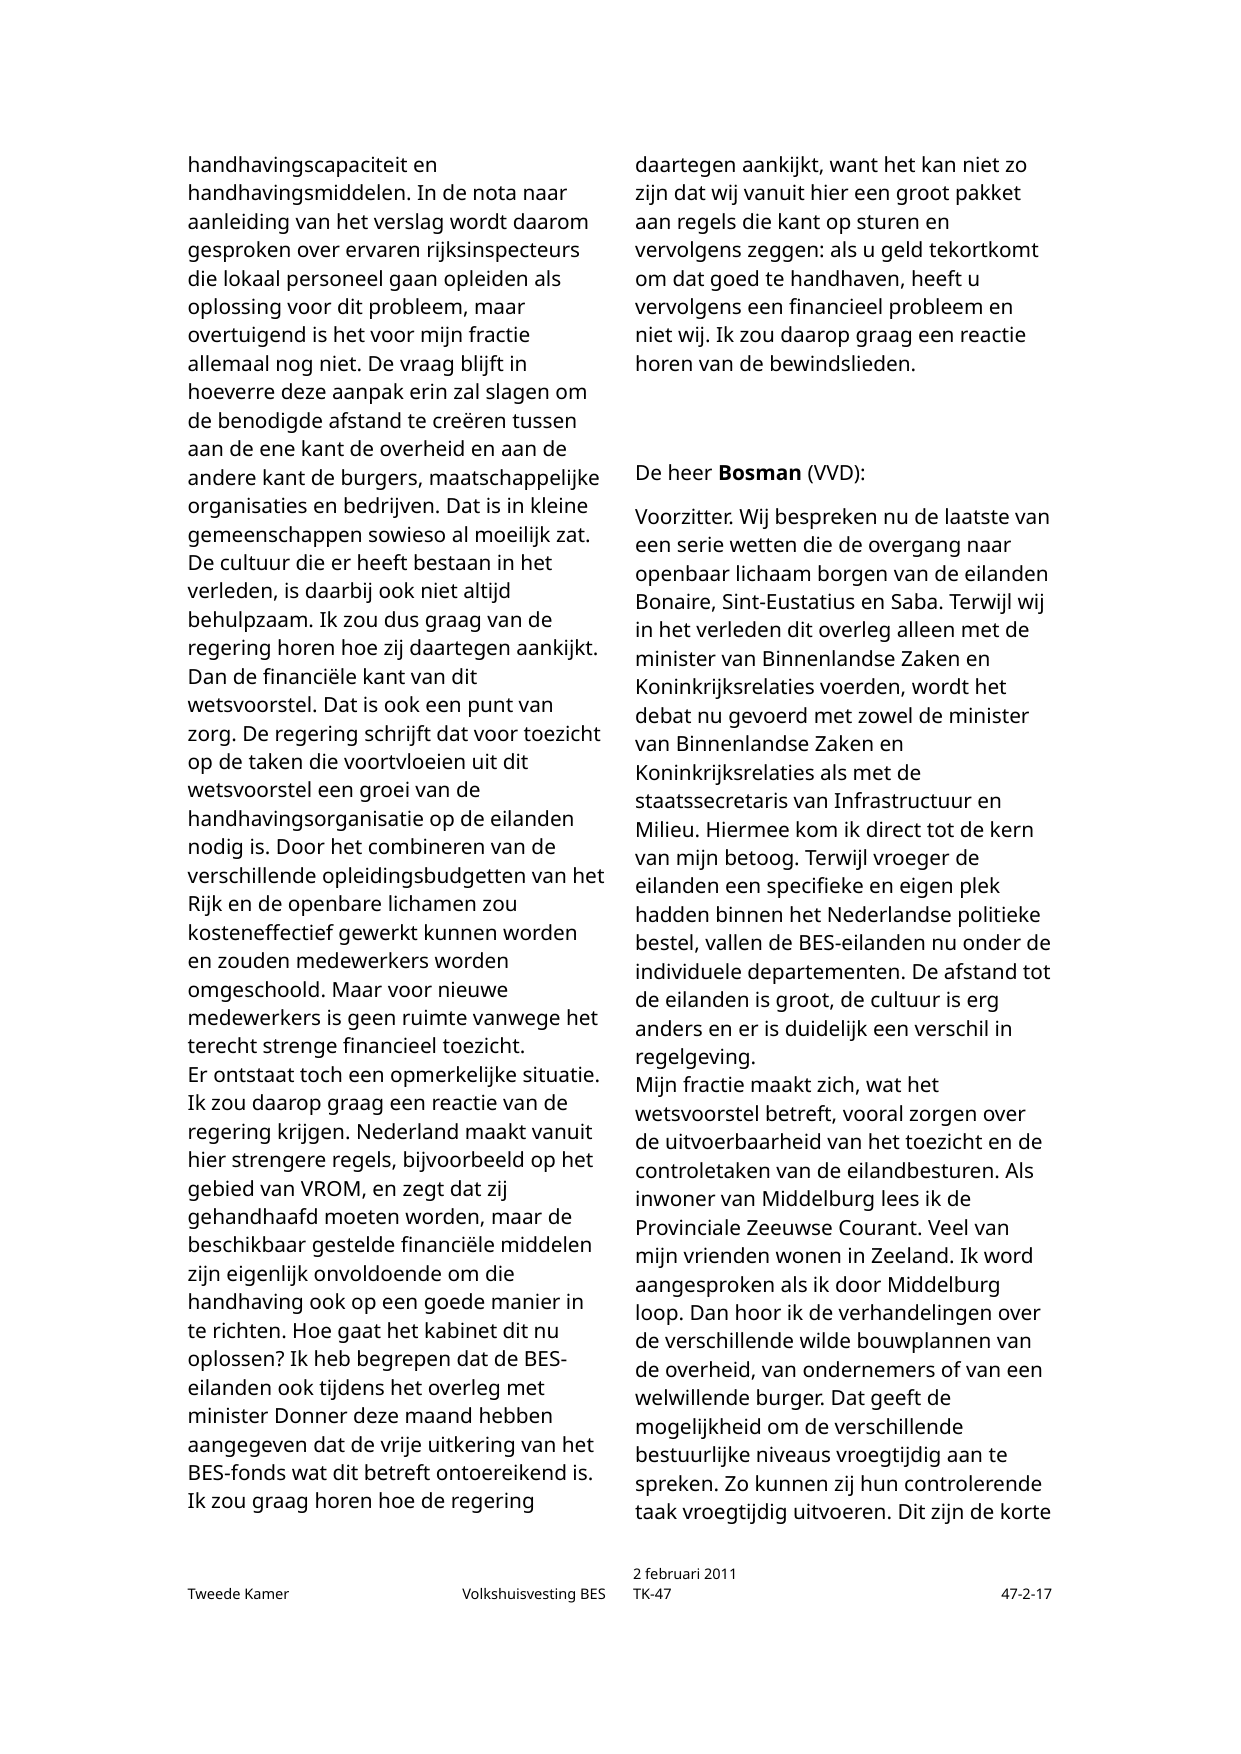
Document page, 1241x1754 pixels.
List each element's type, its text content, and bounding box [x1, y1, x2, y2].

text Mijn fractie maakt zich, wat het wetsvoorstel betreft, vooral zorgen over de uitvoerbaarheid van het toezicht en de controletaken van de eilandbesturen. Als inwoner van Middelburg lees ik de Provinciale Zeeuwse Courant. Veel van mijn vrienden wonen in Zeeland. Ik word aangesproken als ik door Middelburg loop. Dan hoor ik de verhandelingen over de verschillende wilde bouwplannen van de overheid, van ondernemers of van een welwillende burger. Dat geeft de mogelijkheid om de verschillende bestuurlijke niveaus vroegtijdig aan te spreken. Zo kunnen zij hun controlerende taak vroegtijdig uitvoeren. Dit zijn de korte [635, 1071, 1053, 1526]
text handhavingscapaciteit en handhavingsmiddelen. In de nota naar aanleiding van het verslag wordt daarom gesproken over ervaren rijksinspecteurs die lokaal personeel gaan opleiden als oplossing voor dit probleem, maar overtuigend is het voor mijn fractie allemaal nog niet. De vraag blijft in hoeverre deze aanpak erin zal slagen om de benodigde afstand te creëren tussen aan de ene kant de overheid en aan de andere kant de burgers, maatschappelijke organisaties en bedrijven. Dat is in kleine gemeenschappen sowieso al moeilijk zat. De cultuur die er heeft bestaan in het verleden, is daarbij ook niet altijd behulpzaam. Ik zou dus graag van de regering horen hoe zij daartegen aankijkt. [187, 150, 605, 662]
text Dan de financiële kant van dit wetsvoorstel. Dat is ook een punt van zorg. De regering schrijft dat voor toezicht op de taken die voortvloeien uit dit wetsvoorstel een groei van de handhavingsorganisatie op de eilanden nodig is. Door het combineren van de verschillende opleidingsbudgetten van het Rijk en de openbare lichamen zou kosteneffectief gewerkt kunnen worden en zouden medewerkers worden omgeschoold. Maar voor nieuwe medewerkers is geen ruimte vanwege het terecht strenge financieel toezicht. [187, 662, 605, 1060]
text Er ontstaat toch een opmerkelijke situatie. Ik zou daarop graag een reactie van de regering krijgen. Nederland maakt vanuit hier strengere regels, bijvoorbeeld op het gebied van VROM, en zegt dat zij gehandhaafd moeten worden, maar de beschikbaar gestelde financiële middelen zijn eigenlijk onvoldoende om die handhaving ook op een goede manier in te richten. Hoe gaat het kabinet dit nu oplossen? Ik heb begrepen dat de BES-eilanden ook tijdens het overleg met minister Donner deze maand hebben aangegeven dat de vrije uitkering van het BES-fonds wat dit betreft ontoereikend is. Ik zou graag horen hoe de regering [187, 1060, 605, 1515]
text daartegen aankijkt, want het kan niet zo zijn dat wij vanuit hier een groot pakket aan regels die kant op sturen en vervolgens zeggen: als u geld tekortkomt om dat goed te handhaven, heeft u vervolgens een financieel probleem en niet wij. Ik zou daarop graag een reactie horen van de bewindslieden. [635, 150, 1053, 377]
text  [635, 407, 1053, 436]
text De heer Bosman (VVD): [635, 458, 1053, 487]
text Voorzitter. Wij bespreken nu de laatste van een serie wetten die de overgang naar openbaar lichaam borgen van de eilanden Bonaire, Sint-Eustatius en Saba. Terwijl wij in het verleden dit overleg alleen met de minister van Binnenlandse Zaken en Koninkrijksrelaties voerden, wordt het debat nu gevoerd met zowel de minister van Binnenlandse Zaken en Koninkrijksrelaties als met de staatssecretaris van Infrastructuur en Milieu. Hiermee kom ik direct tot de kern van mijn betoog. Terwijl vroeger de eilanden een specifieke en eigen plek hadden binnen het Nederlandse politieke bestel, vallen de BES-eilanden nu onder de individuele departementen. De afstand tot de eilanden is groot, de cultuur is erg anders en er is duidelijk een verschil in regelgeving. [635, 502, 1053, 1071]
